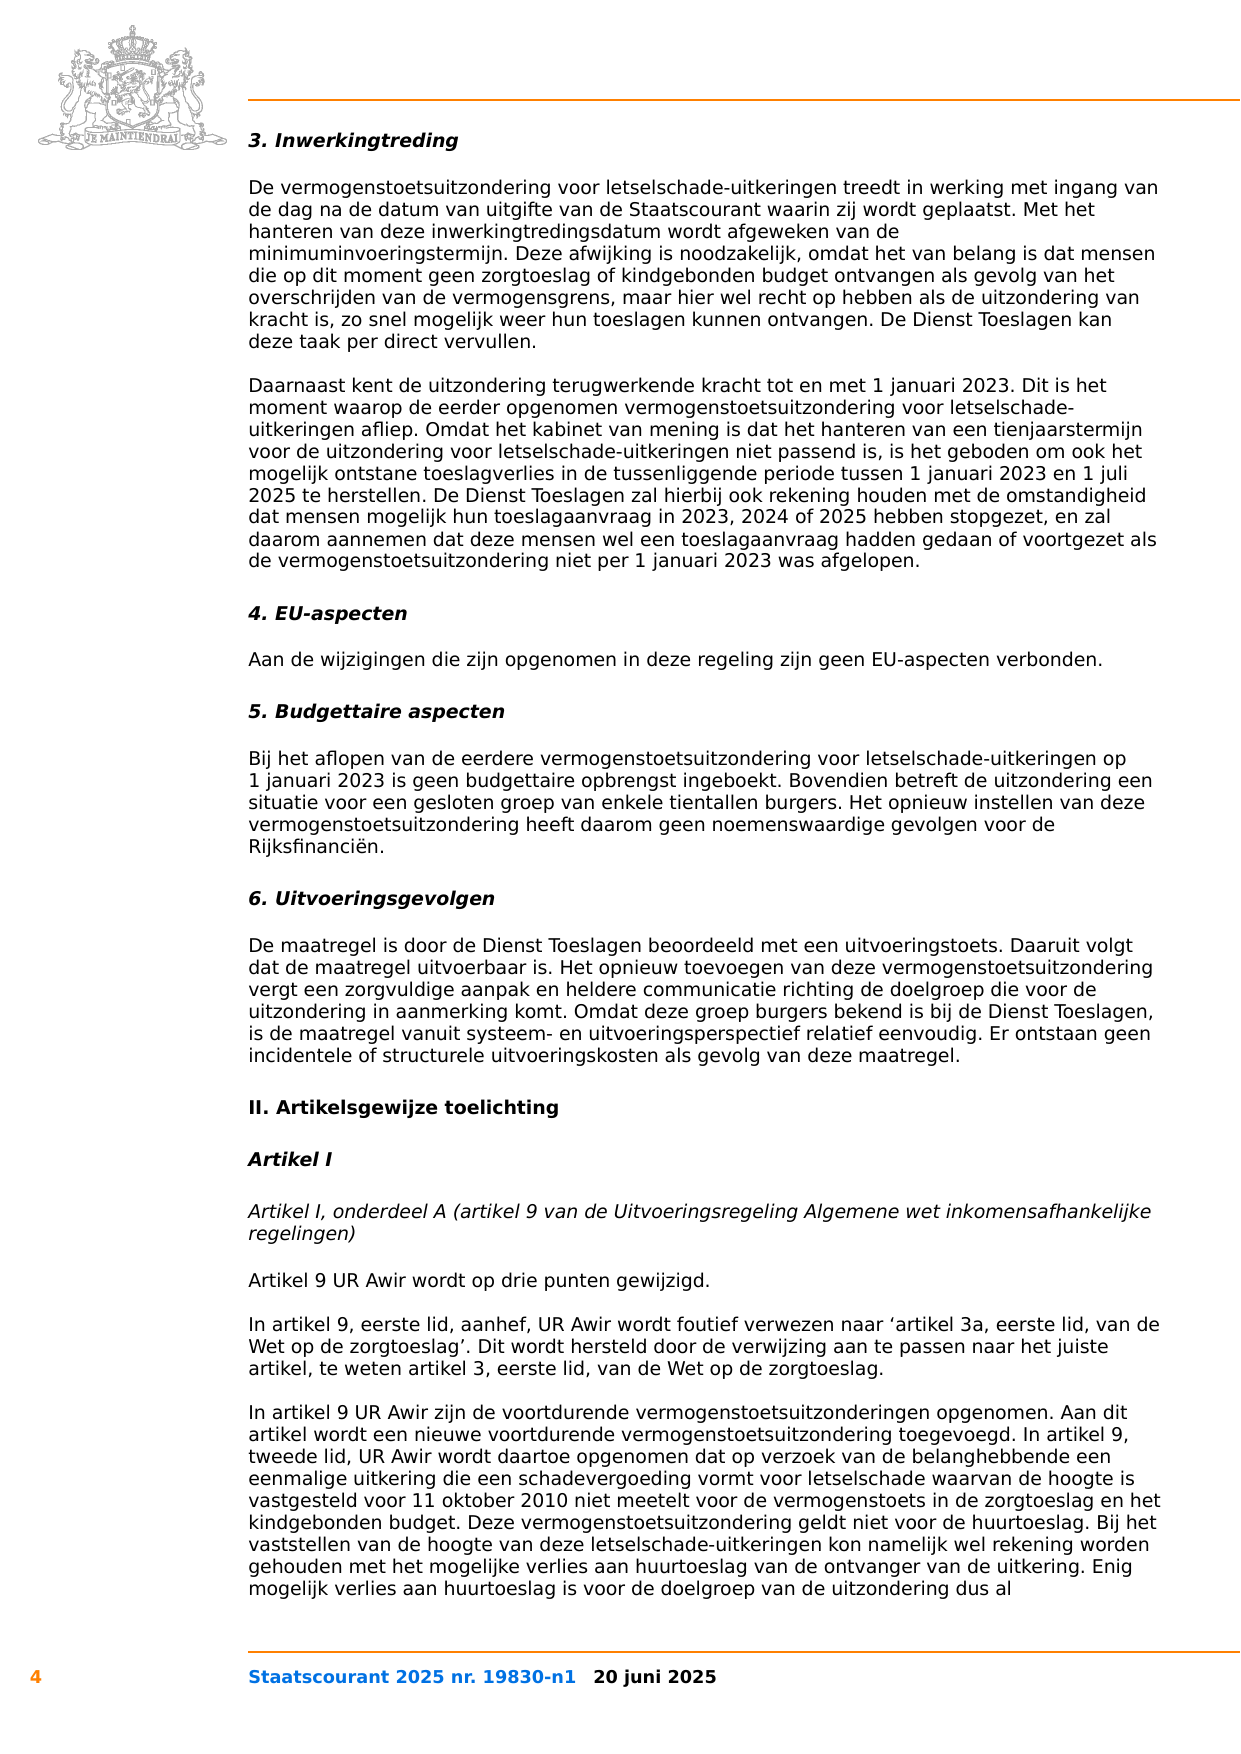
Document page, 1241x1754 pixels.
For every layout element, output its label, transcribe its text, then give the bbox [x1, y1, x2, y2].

subtitle II. Artikelsgewijze toelichting [248, 1097, 1163, 1119]
text Artikel 9 UR Awir wordt op drie punten gewijzigd. [248, 1270, 1163, 1292]
subtitle 5. Budgettaire aspecten [248, 701, 1163, 723]
text Aan de wijzigingen die zijn opgenomen in deze regeling zijn geen EU-aspecten verbonden. [248, 649, 1163, 671]
text In artikel 9, eerste lid, aanhef, UR Awir wordt foutief verwezen naar ‘artikel 3a, eerste lid, van de Wet op de zorgtoeslag’. Dit wordt hersteld door de verwijzing aan te passen naar het juiste artikel, te weten artikel 3, eerste lid, van de Wet op de zorgtoeslag. [248, 1314, 1163, 1380]
subtitle Artikel I, onderdeel A (artikel 9 van de Uitvoeringsregeling Algemene wet inkomensafhankelijke regelingen) [248, 1201, 1163, 1245]
subtitle Artikel I [248, 1149, 1163, 1171]
text De vermogenstoetsuitzondering voor letselschade-uitkeringen treedt in werking met ingang van de dag na de datum van uitgifte van de Staatscourant waarin zij wordt geplaatst. Met het hanteren van deze inwerkingtredingsdatum wordt afgeweken van de minimuminvoeringstermijn. Deze afwijking is noodzakelijk, omdat het van belang is dat mensen die op dit moment geen zorgtoeslag of kindgebonden budget ontvangen als gevolg van het overschrijden van de vermogensgrens, maar hier wel recht op hebben als de uitzondering van kracht is, zo snel mogelijk weer hun toeslagen kunnen ontvangen. De Dienst Toeslagen kan deze taak per direct vervullen. [248, 177, 1163, 353]
subtitle 4. EU-aspecten [248, 602, 1163, 624]
text Daarnaast kent de uitzondering terugwerkende kracht tot en met 1 januari 2023. Dit is het moment waarop de eerder opgenomen vermogenstoetsuitzondering voor letselschade-uitkeringen afliep. Omdat het kabinet van mening is dat het hanteren van een tienjaarstermijn voor de uitzondering voor letselschade-uitkeringen niet passend is, is het geboden om ook het mogelijk ontstane toeslagverlies in de tussenliggende periode tussen 1 januari 2023 en 1 juli 2025 te herstellen. De Dienst Toeslagen zal hierbij ook rekening houden met de omstandigheid dat mensen mogelijk hun toeslagaanvraag in 2023, 2024 of 2025 hebben stopgezet, en zal daarom aannemen dat deze mensen wel een toeslagaanvraag hadden gedaan of voortgezet als de vermogenstoetsuitzondering niet per 1 januari 2023 was afgelopen. [248, 374, 1163, 572]
subtitle 3. Inwerkingtreding [248, 130, 1163, 152]
subtitle 6. Uitvoeringsgevolgen [248, 888, 1163, 910]
text Bij het aflopen van de eerdere vermogenstoetsuitzondering voor letselschade-uitkeringen op 1 januari 2023 is geen budgettaire opbrengst ingeboekt. Bovendien betreft de uitzondering een situatie voor een gesloten groep van enkele tientallen burgers. Het opnieuw instellen van deze vermogenstoetsuitzondering heeft daarom geen noemenswaardige gevolgen voor de Rijksfinanciën. [248, 748, 1163, 858]
picture [38, 25, 227, 150]
text De maatregel is door de Dienst Toeslagen beoordeeld met een uitvoeringstoets. Daaruit volgt dat de maatregel uitvoerbaar is. Het opnieuw toevoegen van deze vermogenstoetsuitzondering vergt een zorgvuldige aanpak en heldere communicatie richting de doelgroep die voor de uitzondering in aanmerking komt. Omdat deze groep burgers bekend is bij de Dienst Toeslagen, is de maatregel vanuit systeem- en uitvoeringsperspectief relatief eenvoudig. Er ontstaan geen incidentele of structurele uitvoeringskosten als gevolg van deze maatregel. [248, 935, 1163, 1067]
text In artikel 9 UR Awir zijn de voortdurende vermogenstoetsuitzonderingen opgenomen. Aan dit artikel wordt een nieuwe voortdurende vermogenstoetsuitzondering toegevoegd. In artikel 9, tweede lid, UR Awir wordt daartoe opgenomen dat op verzoek van de belanghebbende een eenmalige uitkering die een schadevergoeding vormt voor letselschade waarvan de hoogte is vastgesteld voor 11 oktober 2010 niet meetelt voor de vermogenstoets in de zorgtoeslag en het kindgebonden budget. Deze vermogenstoetsuitzondering geldt niet voor de huurtoeslag. Bij het vaststellen van de hoogte van deze letselschade-uitkeringen kon namelijk wel rekening worden gehouden met het mogelijke verlies aan huurtoeslag van de ontvanger van de uitkering. Enig mogelijk verlies aan huurtoeslag is voor de doelgroep van de uitzondering dus al [248, 1402, 1163, 1599]
